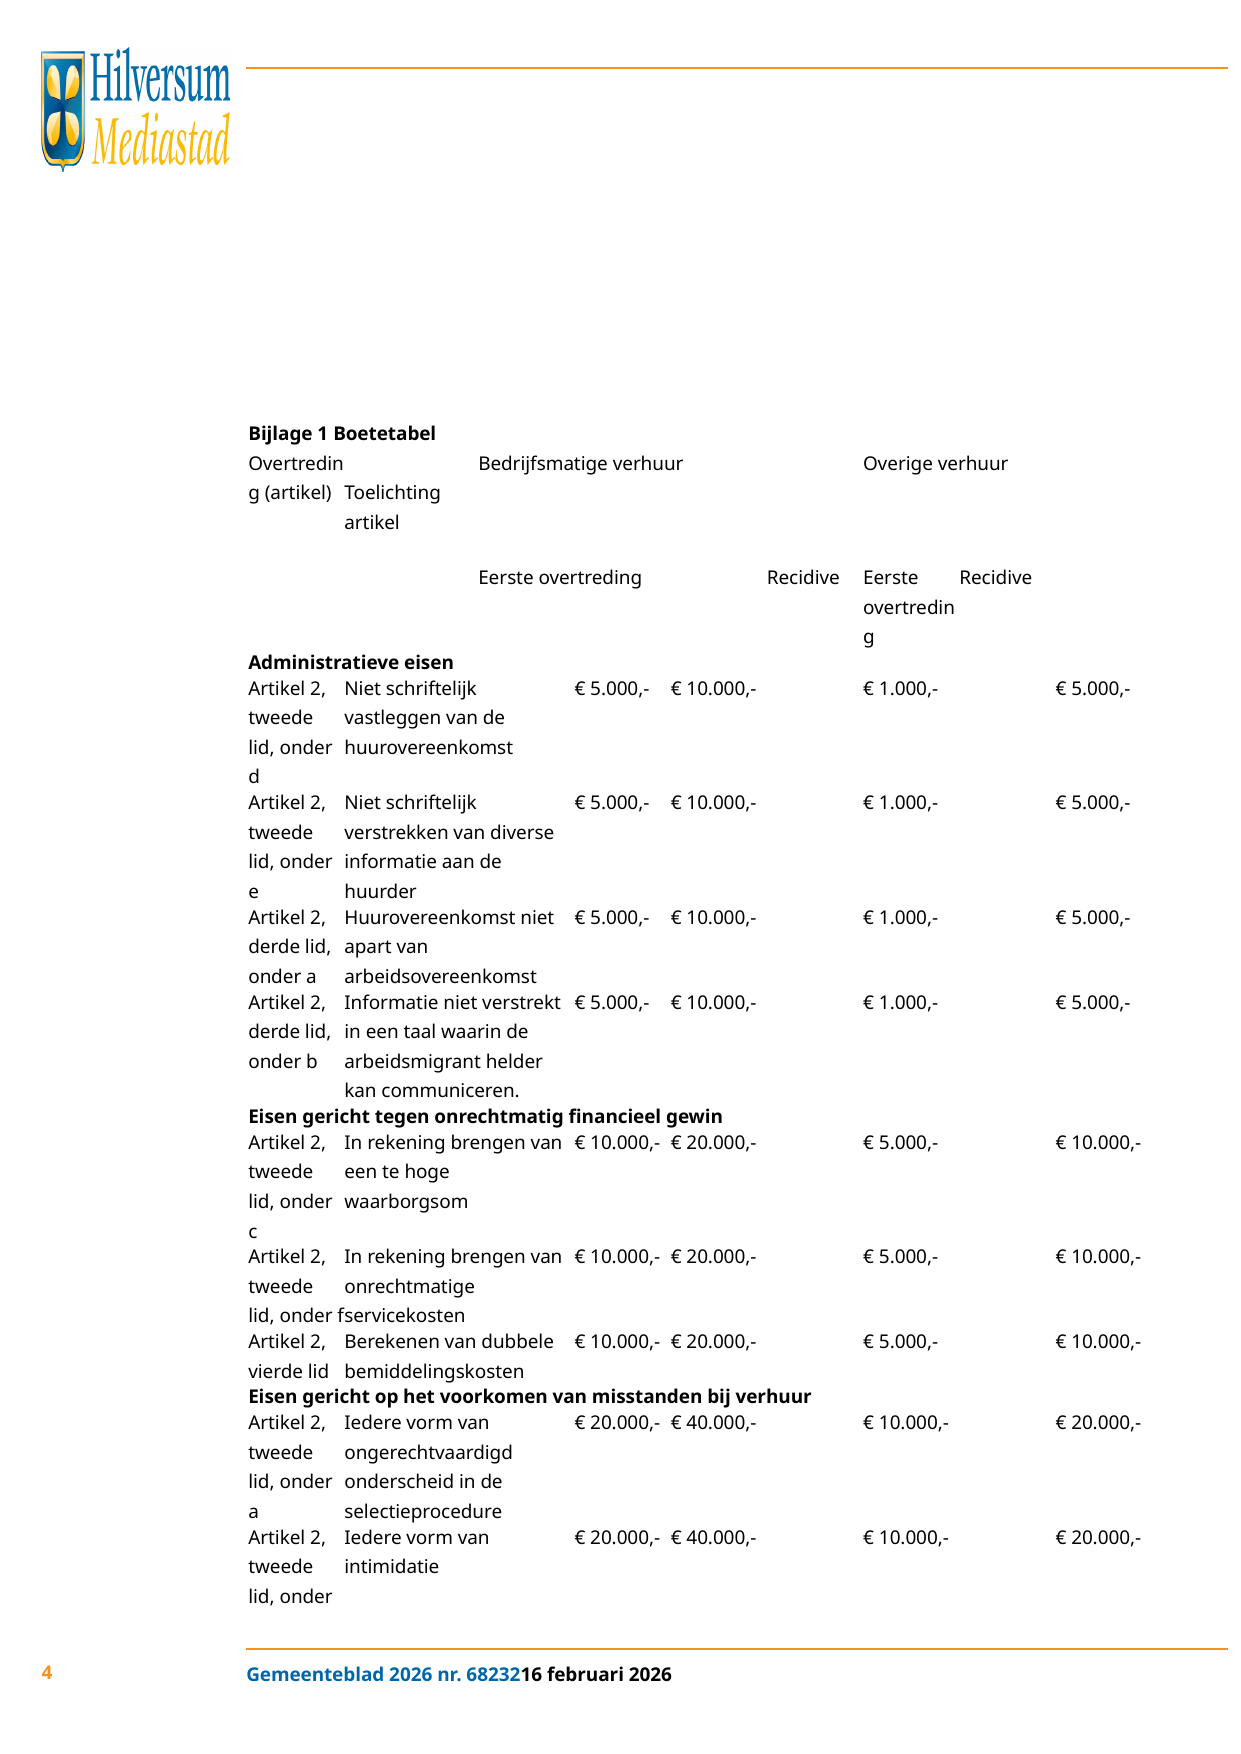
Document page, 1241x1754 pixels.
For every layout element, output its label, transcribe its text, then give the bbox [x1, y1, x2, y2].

table_cell € 10.000,- [1055, 1129, 1152, 1243]
table_cell Informatie niet verstrekt in een taal waarin de arbeidsmigrant helder kan communiceren. [344, 989, 574, 1103]
table_cell € 5.000,- [574, 675, 671, 789]
table_cell € 20.000,- [574, 1524, 671, 1609]
table_cell Artikel 2, tweede lid, onder f [248, 1244, 344, 1328]
picture [41, 47, 231, 172]
table_cell Eisen gericht op het voorkomen van misstanden bij verhuur [248, 1384, 1152, 1409]
table_cell € 20.000,- [574, 1410, 671, 1524]
table_cell € 5.000,- [574, 904, 671, 989]
table_cell € 1.000,- [863, 675, 1055, 789]
table_cell Eisen gericht tegen onrechtmatig financieel gewin [248, 1103, 1152, 1129]
table_cell Berekenen van dubbele bemiddelingskosten [344, 1329, 574, 1384]
table_cell € 10.000,- [1055, 1329, 1152, 1384]
table_cell € 5.000,- [863, 1244, 1055, 1328]
table_cell Niet schriftelijk vastleggen van de huurovereenkomst [344, 675, 574, 789]
table_cell € 5.000,- [574, 989, 671, 1103]
table_cell € 10.000,- [863, 1410, 1055, 1524]
table_cell Iedere vorm van intimidatie [344, 1524, 574, 1609]
table_cell In rekening brengen van een te hoge waarborgsom [344, 1129, 574, 1243]
table_cell Niet schriftelijk verstrekken van diverse informatie aan de huurder [344, 790, 574, 904]
table_cell Artikel 2, tweede lid, onder d [248, 675, 344, 789]
table_cell € 10.000,- [671, 904, 863, 989]
table_cell [248, 564, 344, 649]
table_cell Iedere vorm van ongerechtvaardigd onderscheid in de selectieprocedure [344, 1410, 574, 1524]
table_cell € 5.000,- [863, 1329, 1055, 1384]
table_cell € 1.000,- [863, 790, 1055, 904]
table_cell € 10.000,- [1055, 1244, 1152, 1328]
table_cell € 5.000,- [1055, 790, 1152, 904]
table_cell Artikel 2, vierde lid [248, 1329, 344, 1384]
table_cell € 40.000,- [671, 1524, 863, 1609]
table_cell Artikel 2, derde lid, onder b [248, 989, 344, 1103]
table_cell € 10.000,- [671, 989, 863, 1103]
table_cell Eerste overtreding [863, 564, 959, 649]
table_header Overtreding (artikel) [248, 450, 344, 564]
table_cell € 20.000,- [671, 1329, 863, 1384]
table_cell Recidive [767, 564, 863, 649]
table_header Toelichting artikel [344, 450, 478, 564]
table_cell € 10.000,- [574, 1129, 671, 1243]
table_cell Administratieve eisen [248, 649, 1152, 675]
table_cell Artikel 2, derde lid, onder a [248, 904, 344, 989]
table_cell € 10.000,- [863, 1524, 1055, 1609]
table_cell € 5.000,- [574, 790, 671, 904]
table_cell Huurovereenkomst niet apart van arbeidsovereenkomst [344, 904, 574, 989]
table_cell Artikel 2, tweede lid, onder [248, 1524, 344, 1609]
table_cell Artikel 2, tweede lid, onder e [248, 790, 344, 904]
table_cell € 5.000,- [1055, 675, 1152, 789]
table_cell € 5.000,- [863, 1129, 1055, 1243]
table_cell In rekening brengen van onrechtmatige servicekosten [344, 1244, 574, 1328]
table_cell € 20.000,- [671, 1244, 863, 1328]
table_cell € 10.000,- [671, 790, 863, 904]
table_cell € 1.000,- [863, 904, 1055, 989]
table_cell € 40.000,- [671, 1410, 863, 1524]
table_cell € 20.000,- [1055, 1524, 1152, 1609]
table_cell Artikel 2, tweede lid, onder c [248, 1129, 344, 1243]
table_cell Eerste overtreding [478, 564, 767, 649]
table_cell Artikel 2, tweede lid, onder a [248, 1410, 344, 1524]
table_cell € 10.000,- [671, 675, 863, 789]
table_cell € 20.000,- [671, 1129, 863, 1243]
table_cell € 10.000,- [574, 1244, 671, 1328]
table_cell € 5.000,- [1055, 904, 1152, 989]
table_cell Recidive [959, 564, 1152, 649]
text Bijlage 1 Boetetabel [248, 420, 1152, 446]
table_cell [344, 564, 478, 649]
table_cell € 20.000,- [1055, 1410, 1152, 1524]
table_cell € 1.000,- [863, 989, 1055, 1103]
table_cell € 10.000,- [574, 1329, 671, 1384]
table_header Bedrijfsmatige verhuur [478, 450, 863, 564]
table_cell € 5.000,- [1055, 989, 1152, 1103]
table_header Overige verhuur [863, 450, 1152, 564]
